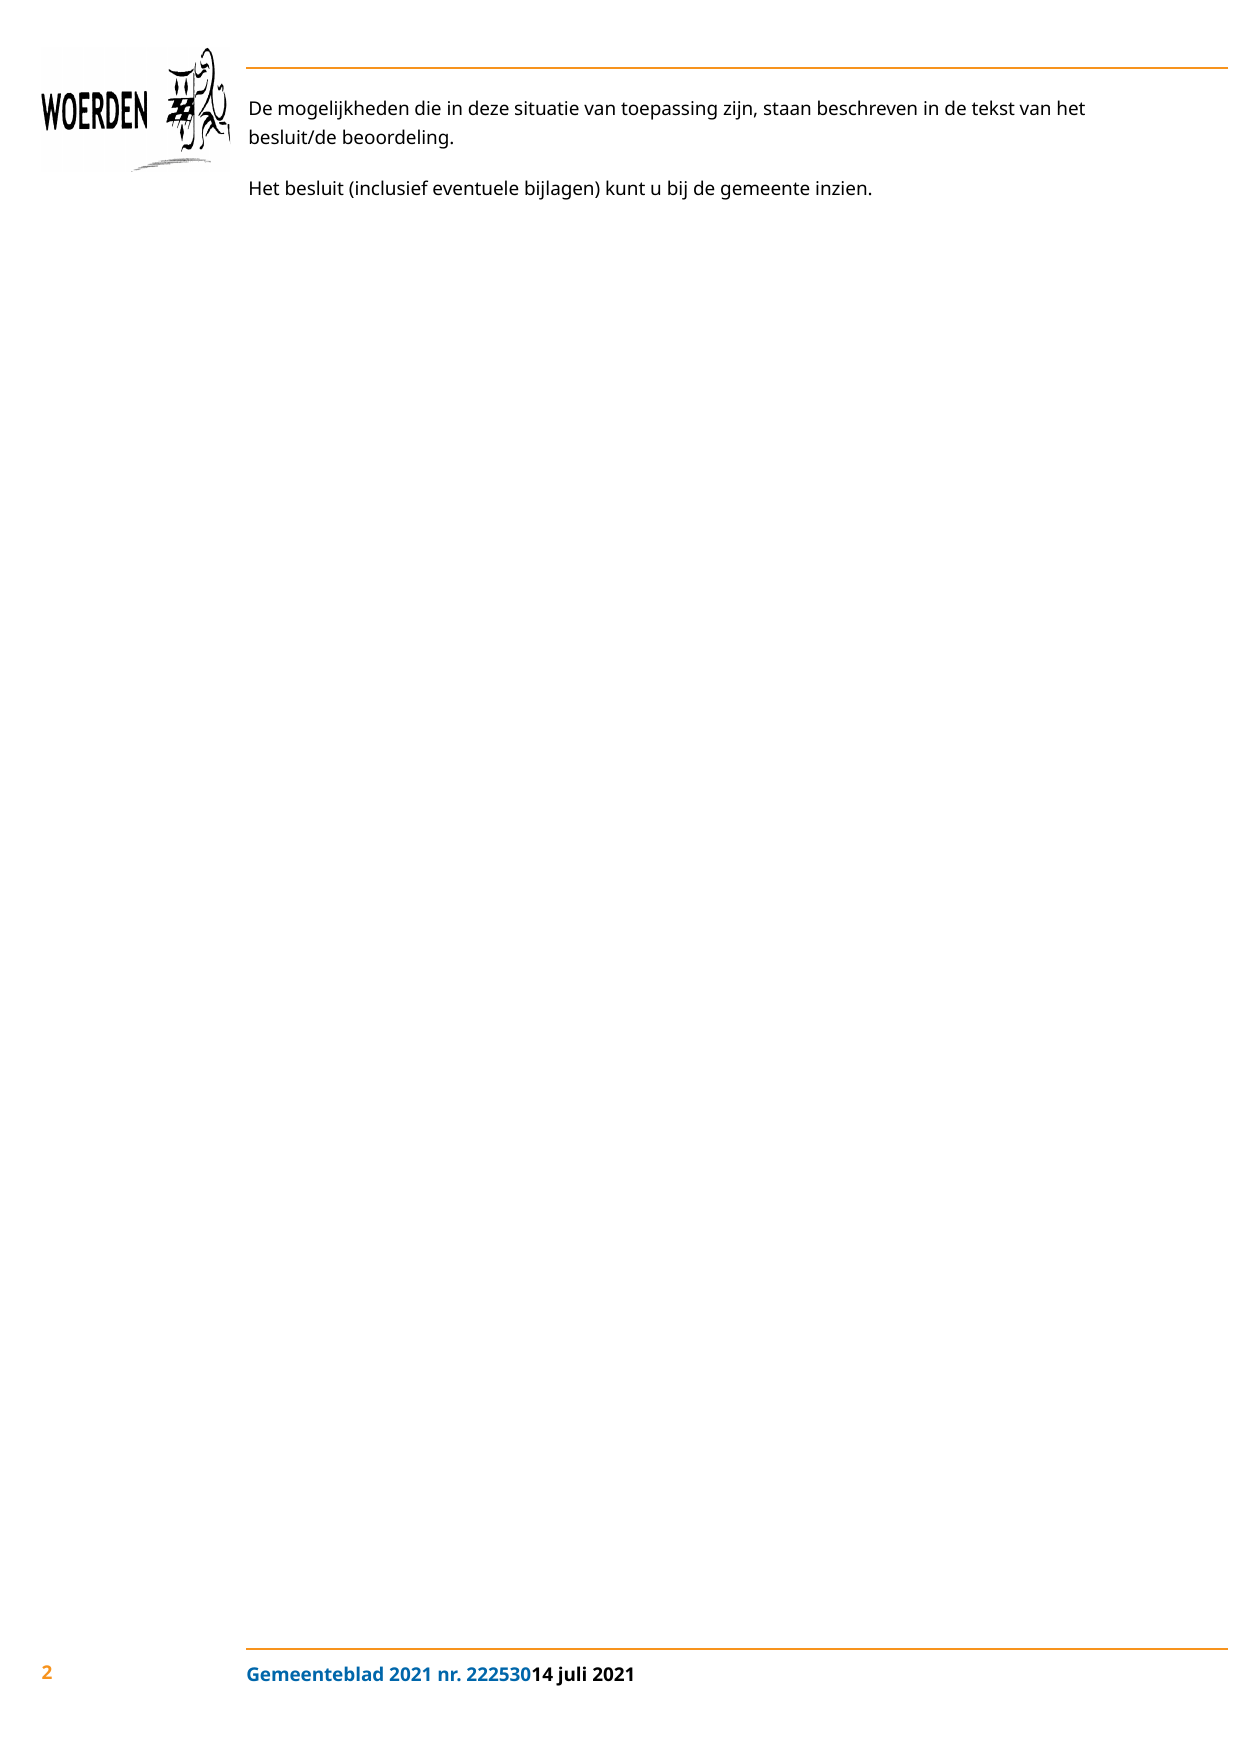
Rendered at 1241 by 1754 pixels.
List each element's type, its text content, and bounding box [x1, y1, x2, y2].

picture [41, 47, 231, 172]
text Het besluit (inclusief eventuele bijlagen) kunt u bij de gemeente inzien. [248, 175, 1152, 201]
text De mogelijkheden die in deze situatie van toepassing zijn, staan beschreven in de tekst van het besluit/de beoordeling. [248, 95, 1152, 150]
